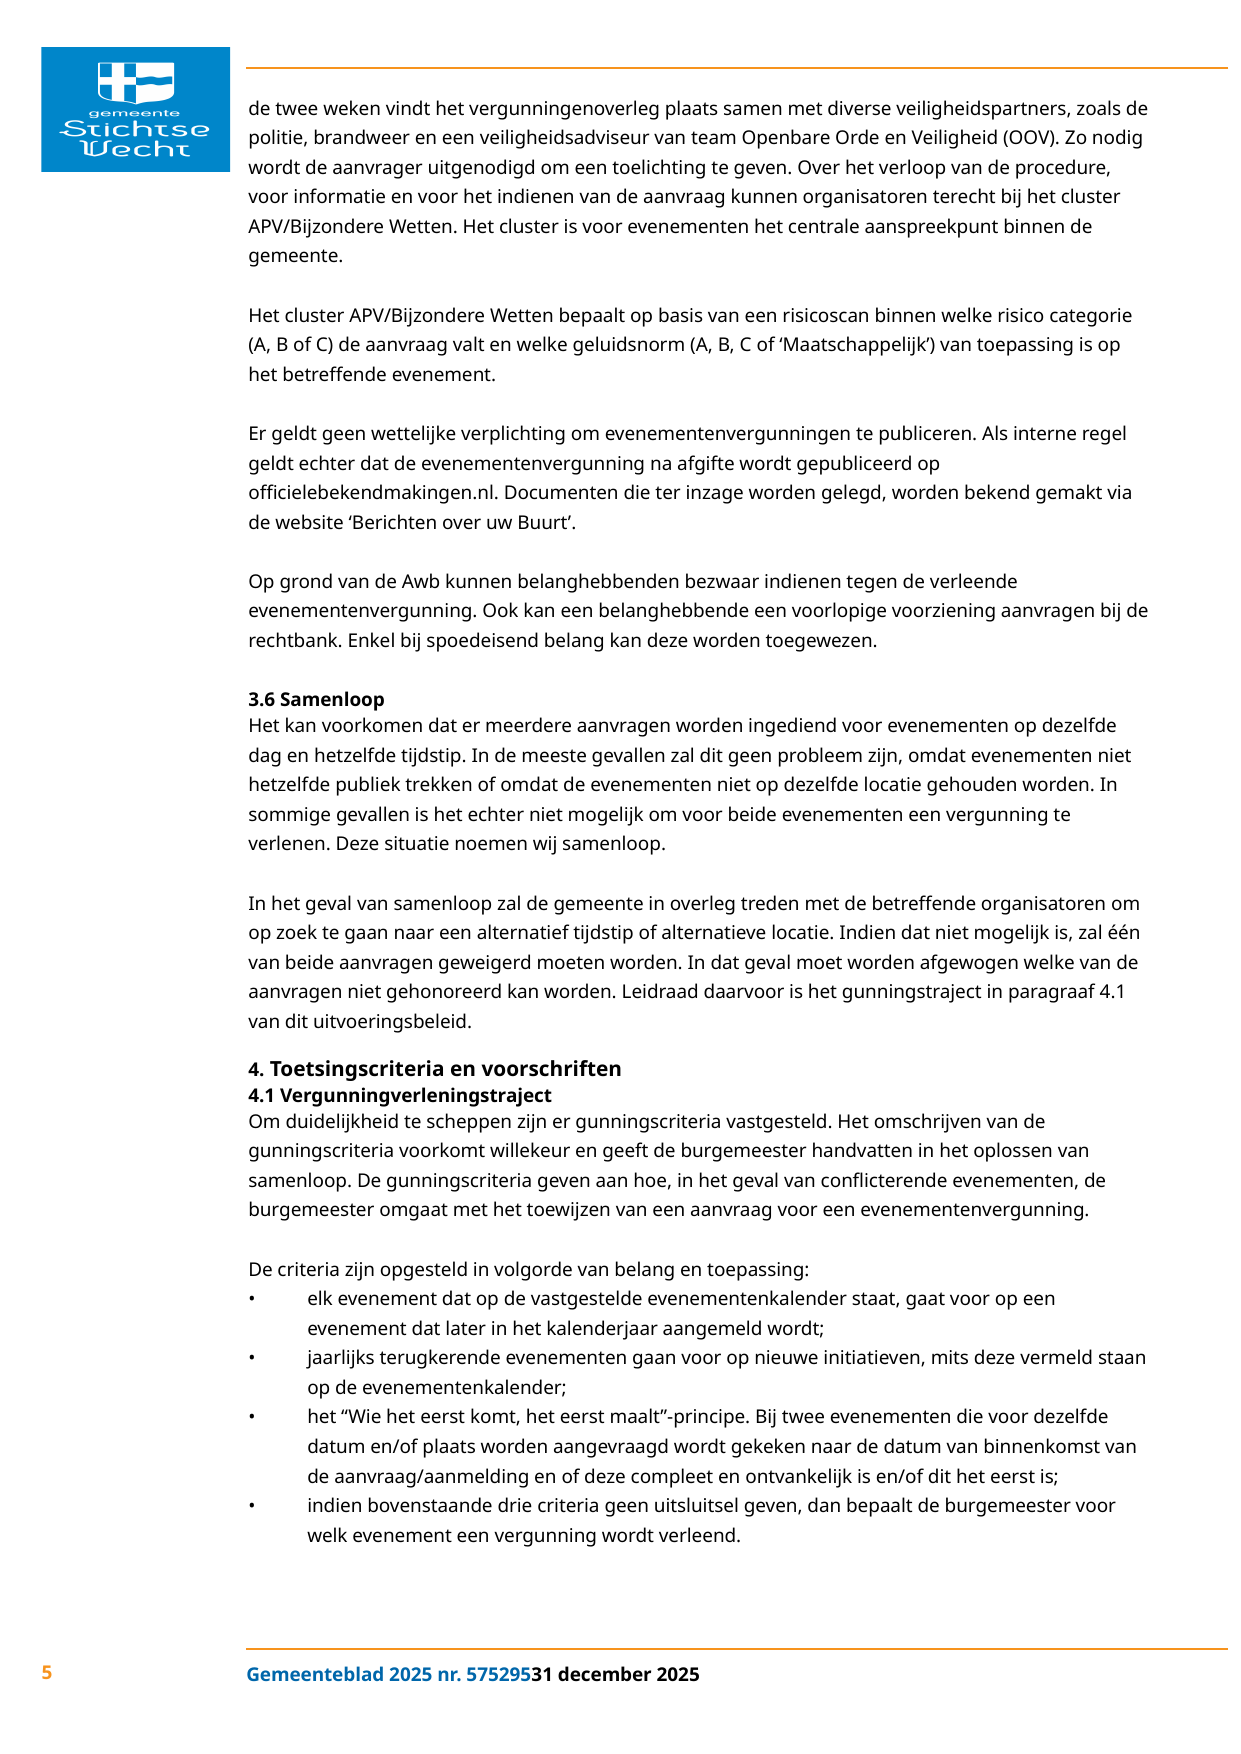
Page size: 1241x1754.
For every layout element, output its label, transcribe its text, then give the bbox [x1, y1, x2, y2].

text Het cluster APV/Bijzondere Wetten bepaalt op basis van een risicoscan binnen welke risico categorie (A, B of C) de aanvraag valt en welke geluidsnorm (A, B, C of ‘Maatschappelijk’) van toepassing is op het betreffende evenement. [248, 302, 1152, 387]
text de twee weken vindt het vergunningenoverleg plaats samen met diverse veiligheidspartners, zoals de politie, brandweer en een veiligheidsadviseur van team Openbare Orde en Veiligheid (OOV). Zo nodig wordt de aanvrager uitgenodigd om een toelichting te geven. Over het verloop van de procedure, voor informatie en voor het indienen van de aanvraag kunnen organisatoren terecht bij het cluster APV/Bijzondere Wetten. Het cluster is voor evenementen het centrale aanspreekpunt binnen de gemeente. [248, 95, 1152, 268]
text Er geldt geen wettelijke verplichting om evenementenvergunningen te publiceren. Als interne regel geldt echter dat de evenementenvergunning na afgifte wordt gepubliceerd op officielebekendmakingen.nl. Documenten die ter inzage worden gelegd, worden bekend gemakt via de website ‘Berichten over uw Buurt’. [248, 420, 1152, 535]
text Op grond van de Awb kunnen belanghebbenden bezwaar indienen tegen de verleende evenementenvergunning. Ook kan een belanghebbende een voorlopige voorziening aanvragen bij de rechtbank. Enkel bij spoedeisend belang kan deze worden toegewezen. [248, 568, 1152, 653]
text De criteria zijn opgesteld in volgorde van belang en toepassing: [248, 1256, 1152, 1281]
list indien bovenstaande drie criteria geen uitsluitsel geven, dan bepaalt de burgemeester voor welk evenement een vergunning wordt verleend. [248, 1492, 1152, 1548]
text 4.1 Vergunningverleningstraject [248, 1082, 1152, 1108]
picture [137, 63, 174, 103]
picture [99, 63, 135, 101]
list elk evenement dat op de vastgestelde evenementenkalender staat, gaat voor op een evenement dat later in het kalenderjaar aangemeld wordt; [248, 1285, 1152, 1341]
text 3.6 Samenloop [248, 686, 1152, 712]
list jaarlijks terugkerende evenementen gaan voor op nieuwe initiatieven, mits deze vermeld staan op de evenementenkalender; [248, 1344, 1152, 1400]
text In het geval van samenloop zal de gemeente in overleg treden met de betreffende organisatoren om op zoek te gaan naar een alternatief tijdstip of alternatieve locatie. Indien dat niet mogelijk is, zal één van beide aanvragen geweigerd moeten worden. In dat geval moet worden afgewogen welke van de aanvragen niet gehonoreerd kan worden. Leidraad daarvoor is het gunningstraject in paragraaf 4.1 van dit uitvoeringsbeleid. [248, 890, 1152, 1034]
list het “Wie het eerst komt, het eerst maalt”-principe. Bij twee evenementen die voor dezelfde datum en/of plaats worden aangevraagd wordt gekeken naar de datum van binnenkomst van de aanvraag/aanmelding en of deze compleet en ontvankelijk is en/of dit het eerst is; [248, 1404, 1152, 1488]
text Om duidelijkheid te scheppen zijn er gunningscriteria vastgesteld. Het omschrijven van de gunningscriteria voorkomt willekeur en geeft de burgemeester handvatten in het oplossen van samenloop. De gunningscriteria geven aan hoe, in het geval van conflicterende evenementen, de burgemeester omgaat met het toewijzen van een aanvraag voor een evenementenvergunning. [248, 1108, 1152, 1222]
text Het kan voorkomen dat er meerdere aanvragen worden ingediend voor evenementen op dezelfde dag en hetzelfde tijdstip. In de meeste gevallen zal dit geen probleem zijn, omdat evenementen niet hetzelfde publiek trekken of omdat de evenementen niet op dezelfde locatie gehouden worden. In sommige gevallen is het echter niet mogelijk om voor beide evenementen een vergunning te verlenen. Deze situatie noemen wij samenloop. [248, 712, 1152, 856]
text 4. Toetsingscriteria en voorschriften [248, 1054, 1152, 1082]
